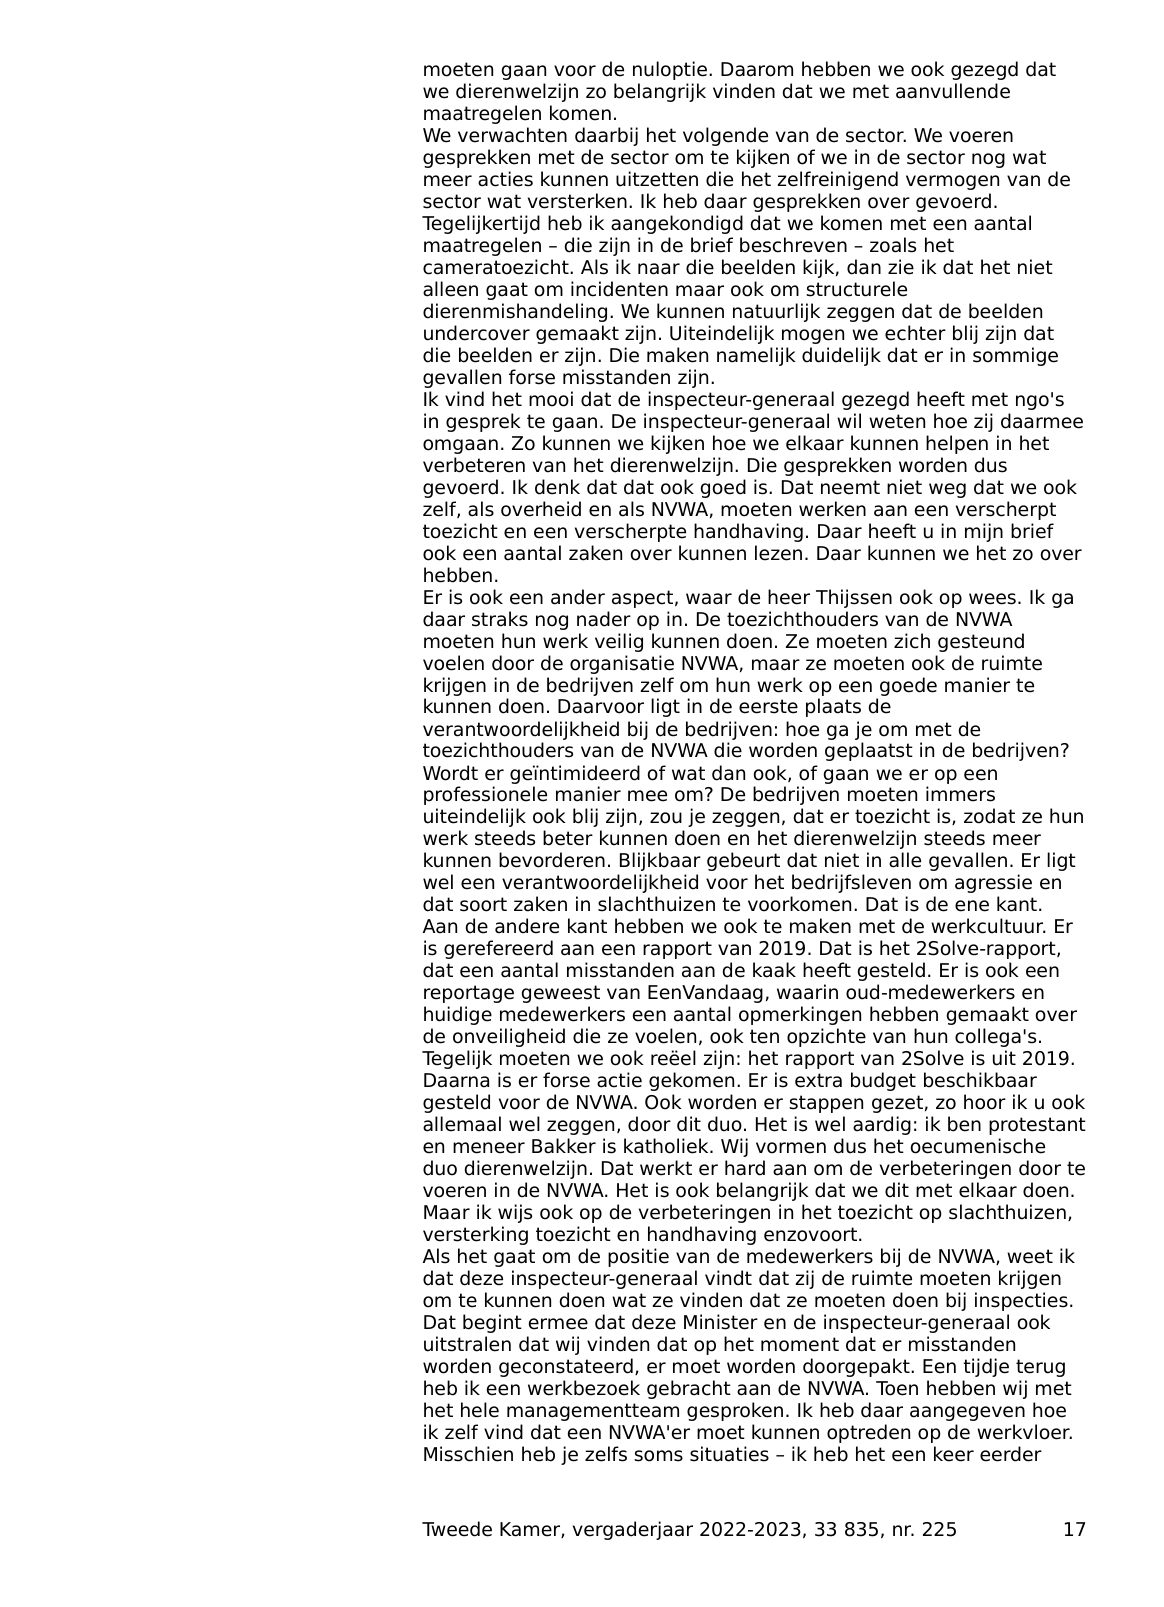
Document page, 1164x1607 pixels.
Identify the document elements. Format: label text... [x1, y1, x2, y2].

text We verwachten daarbij het volgende van de sector. We voeren gesprekken met de sector om te kijken of we in de sector nog wat meer acties kunnen uitzetten die het zelfreinigend vermogen van de sector wat versterken. Ik heb daar gesprekken over gevoerd. Tegelijkertijd heb ik aangekondigd dat we komen met een aantal maatregelen – die zijn in de brief beschreven – zoals het cameratoezicht. Als ik naar die beelden kijk, dan zie ik dat het niet alleen gaat om incidenten maar ook om structurele dierenmishandeling. We kunnen natuurlijk zeggen dat de beelden undercover gemaakt zijn. Uiteindelijk mogen we echter blij zijn dat die beelden er zijn. Die maken namelijk duidelijk dat er in sommige gevallen forse misstanden zijn. [422, 125, 1087, 389]
text Aan de andere kant hebben we ook te maken met de werkcultuur. Er is gerefereerd aan een rapport van 2019. Dat is het 2Solve-rapport, dat een aantal misstanden aan de kaak heeft gesteld. Er is ook een reportage geweest van EenVandaag, waarin oud-medewerkers en huidige medewerkers een aantal opmerkingen hebben gemaakt over de onveiligheid die ze voelen, ook ten opzichte van hun collega's. Tegelijk moeten we ook reëel zijn: het rapport van 2Solve is uit 2019. Daarna is er forse actie gekomen. Er is extra budget beschikbaar gesteld voor de NVWA. Ook worden er stappen gezet, zo hoor ik u ook allemaal wel zeggen, door dit duo. Het is wel aardig: ik ben protestant en meneer Bakker is katholiek. Wij vormen dus het oecumenische duo dierenwelzijn. Dat werkt er hard aan om de verbeteringen door te voeren in de NVWA. Het is ook belangrijk dat we dit met elkaar doen. Maar ik wijs ook op de verbeteringen in het toezicht op slachthuizen, versterking toezicht en handhaving enzovoort. [422, 916, 1087, 1246]
text Er is ook een ander aspect, waar de heer Thijssen ook op wees. Ik ga daar straks nog nader op in. De toezichthouders van de NVWA moeten hun werk veilig kunnen doen. Ze moeten zich gesteund voelen door de organisatie NVWA, maar ze moeten ook de ruimte krijgen in de bedrijven zelf om hun werk op een goede manier te kunnen doen. Daarvoor ligt in de eerste plaats de verantwoordelijkheid bij de bedrijven: hoe ga je om met de toezichthouders van de NVWA die worden geplaatst in de bedrijven? Wordt er geïntimideerd of wat dan ook, of gaan we er op een professionele manier mee om? De bedrijven moeten immers uiteindelijk ook blij zijn, zou je zeggen, dat er toezicht is, zodat ze hun werk steeds beter kunnen doen en het dierenwelzijn steeds meer kunnen bevorderen. Blijkbaar gebeurt dat niet in alle gevallen. Er ligt wel een verantwoordelijkheid voor het bedrijfsleven om agressie en dat soort zaken in slachthuizen te voorkomen. Dat is de ene kant. [422, 587, 1087, 916]
text Als het gaat om de positie van de medewerkers bij de NVWA, weet ik dat deze inspecteur-generaal vindt dat zij de ruimte moeten krijgen om te kunnen doen wat ze vinden dat ze moeten doen bij inspecties. Dat begint ermee dat deze Minister en de inspecteur-generaal ook uitstralen dat wij vinden dat op het moment dat er misstanden worden geconstateerd, er moet worden doorgepakt. Een tijdje terug heb ik een werkbezoek gebracht aan de NVWA. Toen hebben wij met het hele managementteam gesproken. Ik heb daar aangegeven hoe ik zelf vind dat een NVWA'er moet kunnen optreden op de werkvloer. Misschien heb je zelfs soms situaties – ik heb het een keer eerder [422, 1246, 1087, 1466]
text moeten gaan voor de nuloptie. Daarom hebben we ook gezegd dat we dierenwelzijn zo belangrijk vinden dat we met aanvullende maatregelen komen. [422, 59, 1087, 125]
text Ik vind het mooi dat de inspecteur-generaal gezegd heeft met ngo's in gesprek te gaan. De inspecteur-generaal wil weten hoe zij daarmee omgaan. Zo kunnen we kijken hoe we elkaar kunnen helpen in het verbeteren van het dierenwelzijn. Die gesprekken worden dus gevoerd. Ik denk dat dat ook goed is. Dat neemt niet weg dat we ook zelf, als overheid en als NVWA, moeten werken aan een verscherpt toezicht en een verscherpte handhaving. Daar heeft u in mijn brief ook een aantal zaken over kunnen lezen. Daar kunnen we het zo over hebben. [422, 389, 1087, 587]
